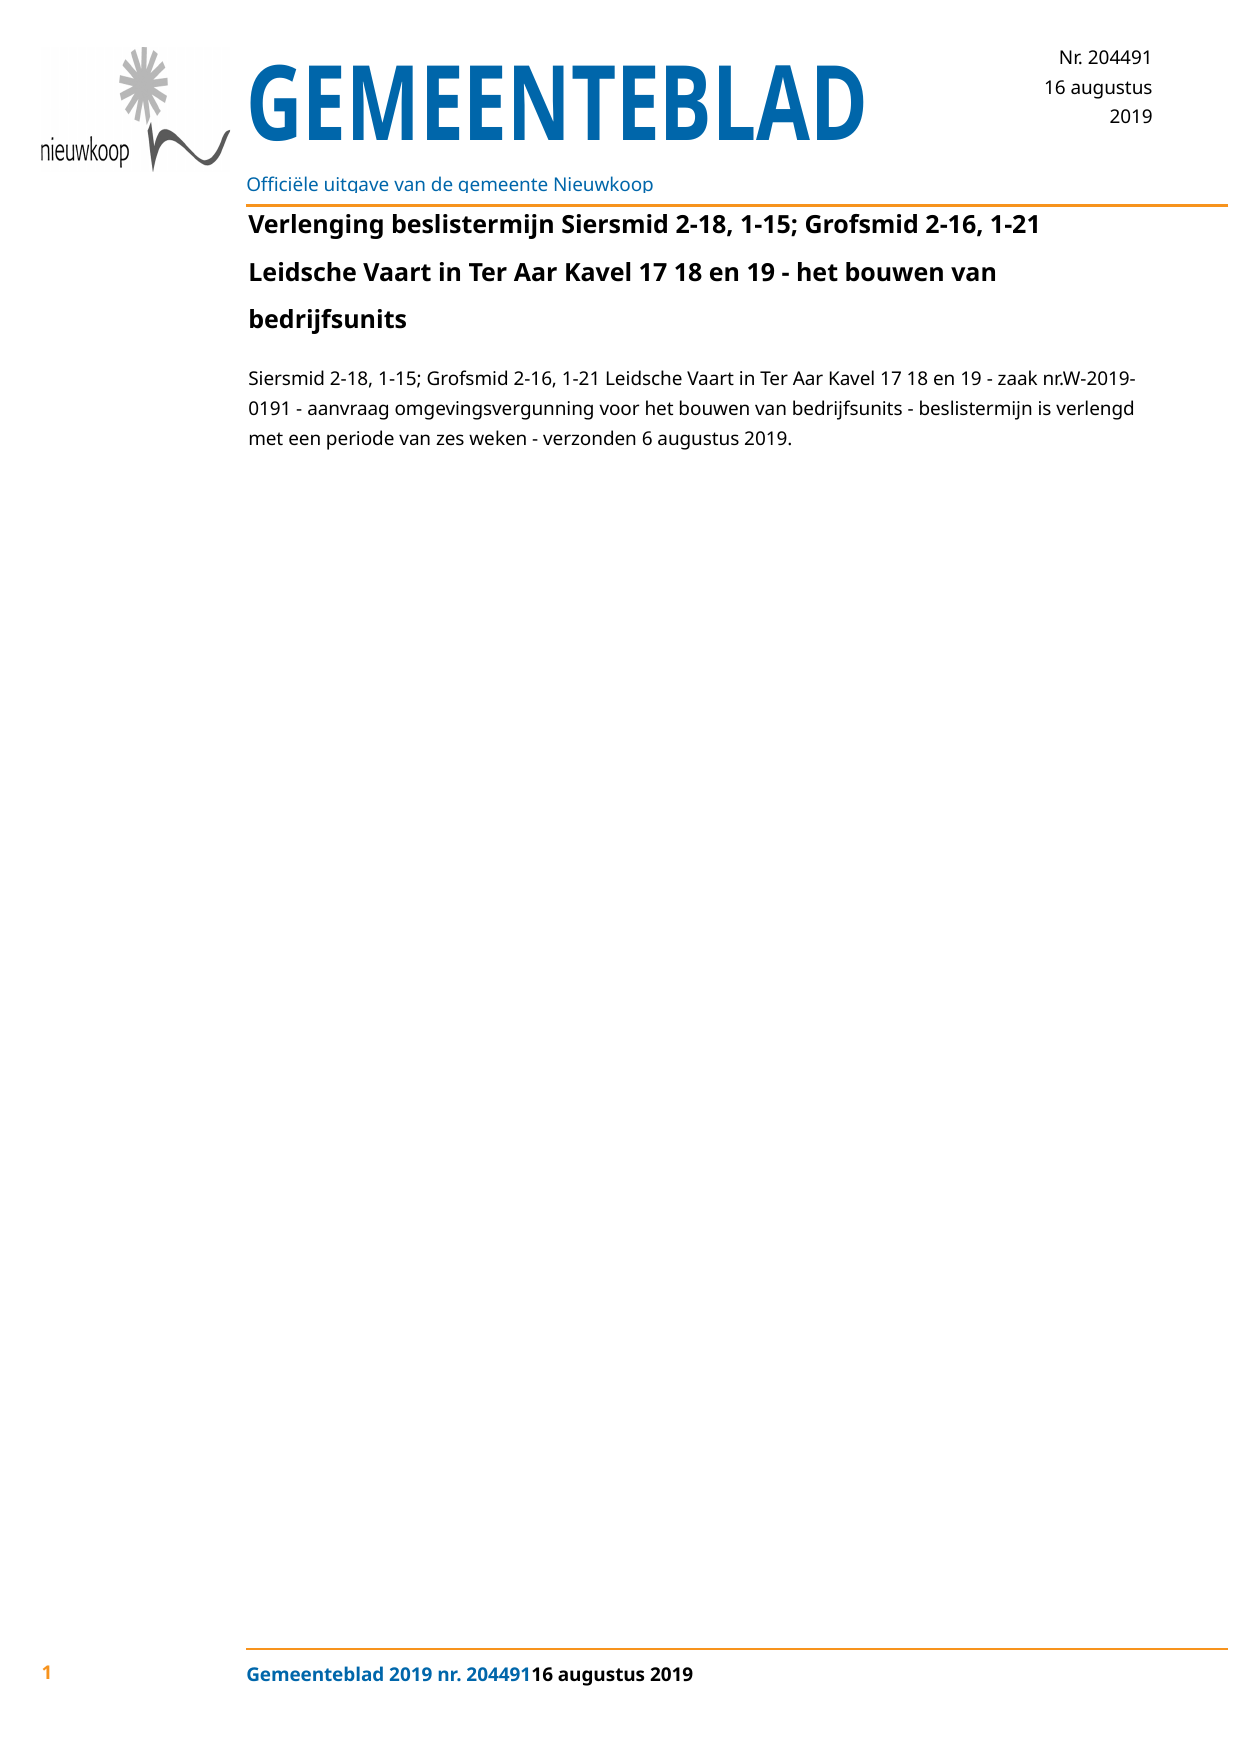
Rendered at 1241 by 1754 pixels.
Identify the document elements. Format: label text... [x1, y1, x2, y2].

text Verlenging beslistermijn Siersmid 2-18, 1-15; Grofsmid 2-16, 1-21 Leidsche Vaart in Ter Aar Kavel 17 18 en 19 - het bouwen van bedrijfsunits [248, 207, 1152, 336]
text Siersmid 2-18, 1-15; Grofsmid 2-16, 1-21 Leidsche Vaart in Ter Aar Kavel 17 18 en 19 - zaak nr.W-2019-0191 - aanvraag omgevingsvergunning voor het bouwen van bedrijfsunits - beslistermijn is verlengd met een periode van zes weken - verzonden 6 augustus 2019. [248, 366, 1152, 450]
picture [41, 47, 231, 172]
